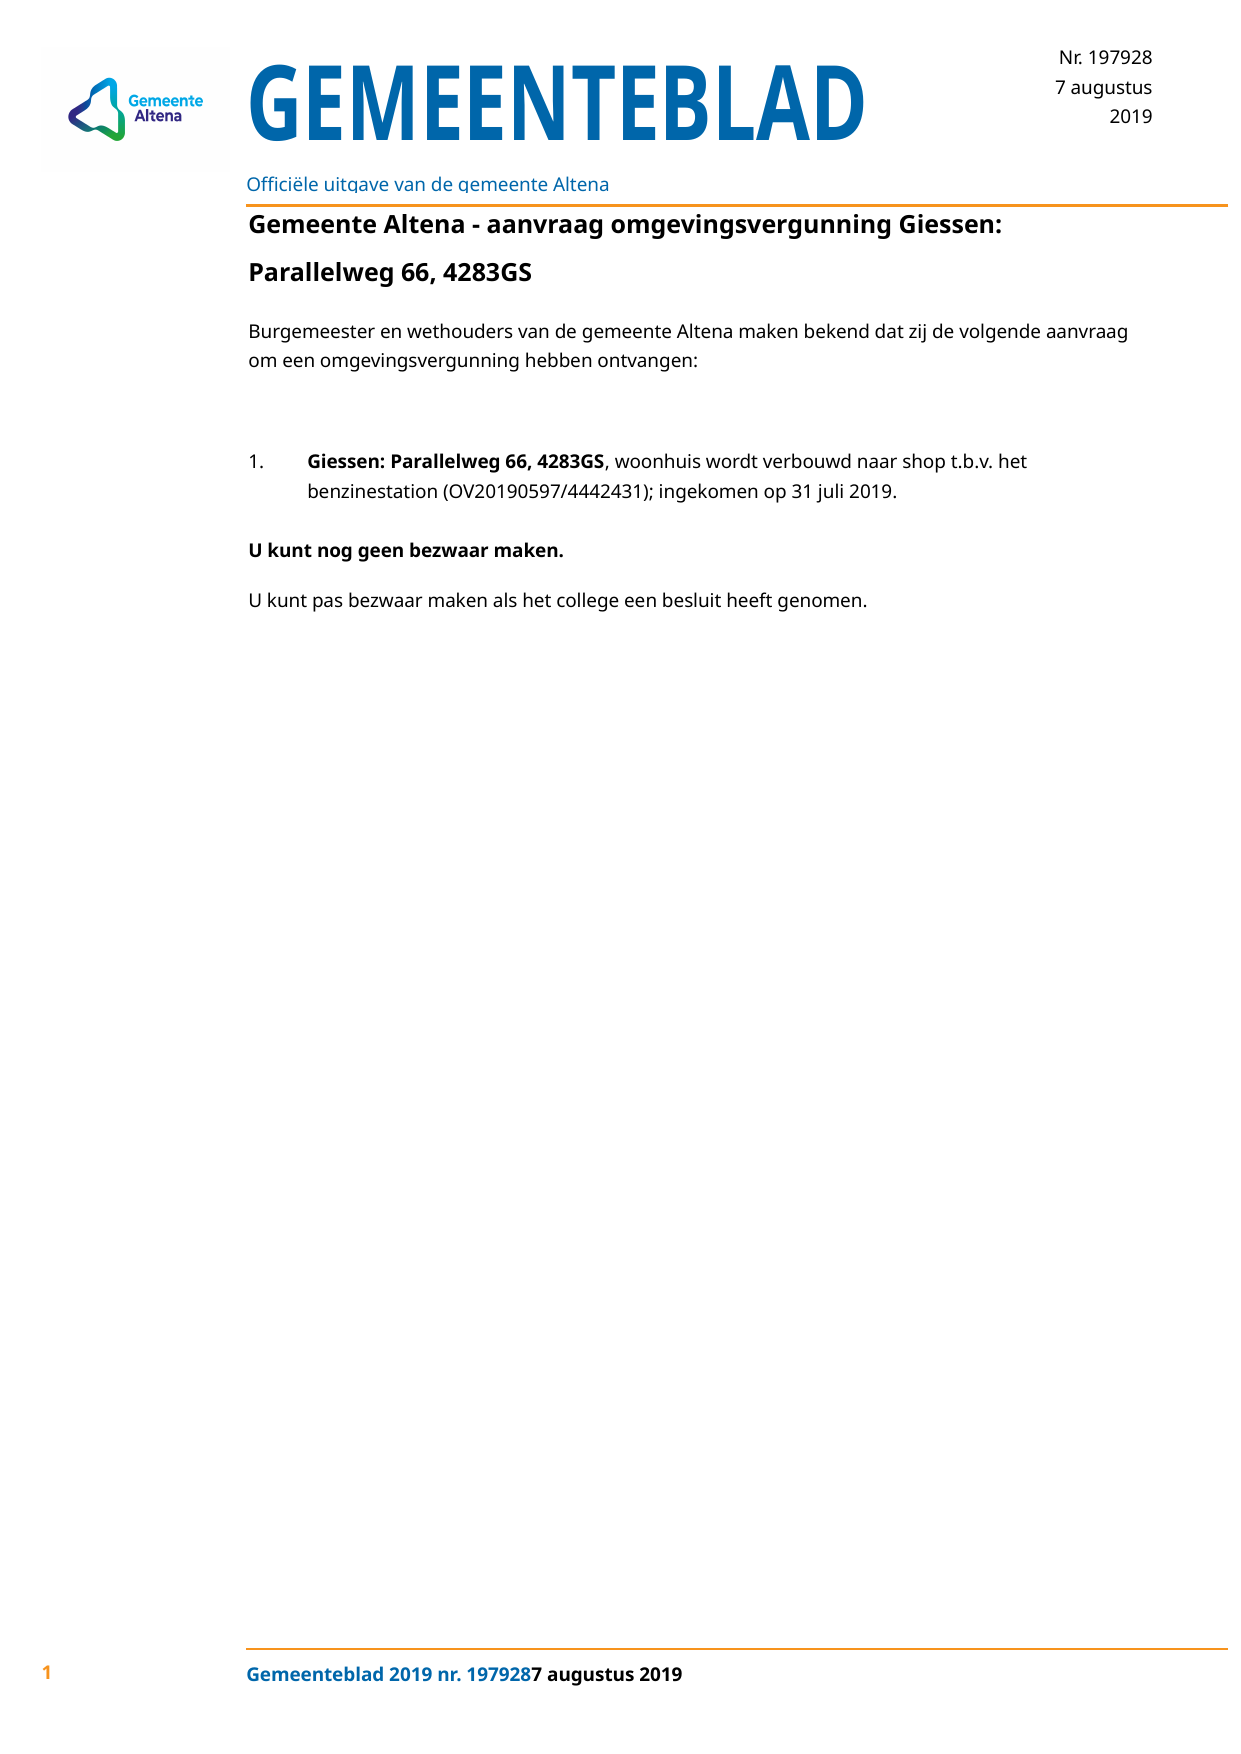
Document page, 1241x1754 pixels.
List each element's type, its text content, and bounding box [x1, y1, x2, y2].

text Gemeente Altena - aanvraag omgevingsvergunning Giessen: Parallelweg 66, 4283GS [248, 207, 1152, 288]
picture [41, 47, 231, 172]
text U kunt nog geen bezwaar maken. [248, 537, 1152, 563]
text Burgemeester en wethouders van de gemeente Altena maken bekend dat zij de volgende aanvraag om een omgevingsvergunning hebben ontvangen: [248, 318, 1152, 373]
list Giessen: Parallelweg 66, 4283GS, woonhuis wordt verbouwd naar shop t.b.v. het benzinestation (OV20190597/4442431); ingekomen op 31 juli 2019. [248, 448, 1152, 504]
text U kunt pas bezwaar maken als het college een besluit heeft genomen. [248, 587, 1152, 613]
